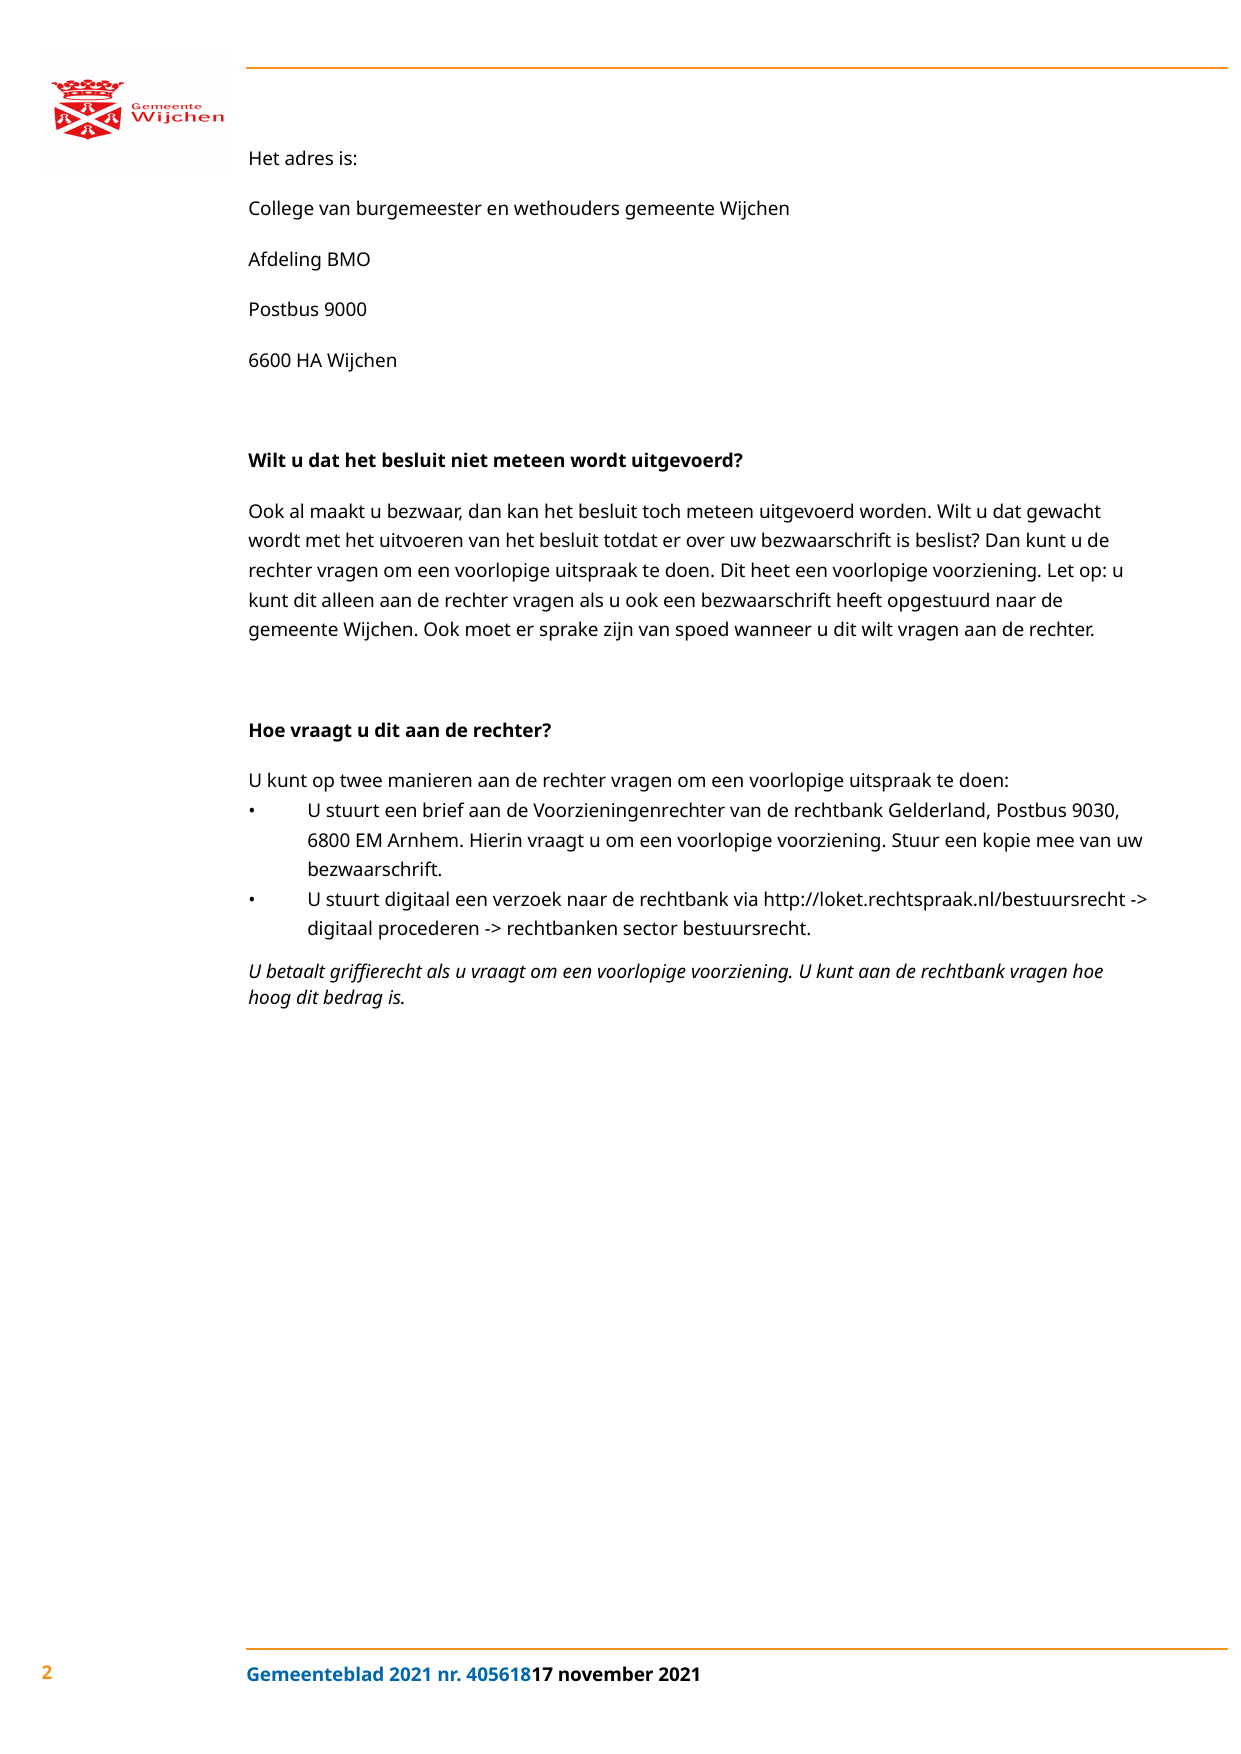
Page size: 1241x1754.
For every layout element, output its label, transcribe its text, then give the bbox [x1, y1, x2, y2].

text U betaalt griffierecht als u vraagt om een voorlopige voorziening. U kunt aan de rechtbank vragen hoe hoog dit bedrag is. [248, 959, 1152, 1010]
text Wilt u dat het besluit niet meteen wordt uitgevoerd? [248, 448, 1152, 473]
text Ook al maakt u bezwaar, dan kan het besluit toch meteen uitgevoerd worden. Wilt u dat gewacht wordt met het uitvoeren van het besluit totdat er over uw bezwaarschrift is beslist? Dan kunt u de rechter vragen om een voorlopige uitspraak te doen. Dit heet een voorlopige voorziening. Let op: u kunt dit alleen aan de rechter vragen als u ook een bezwaarschrift heeft opgestuurd naar de gemeente Wijchen. Ook moet er sprake zijn van spoed wanneer u dit wilt vragen aan de rechter. [248, 498, 1152, 642]
text U kunt op twee manieren aan de rechter vragen om een voorlopige uitspraak te doen: [248, 768, 1152, 793]
text Postbus 9000 [248, 296, 1152, 322]
text Het adres is: [248, 145, 1152, 171]
list U stuurt een brief aan de Voorzieningenrechter van de rechtbank Gelderland, Postbus 9030, 6800 EM Arnhem. Hierin vraagt u om een voorlopige voorziening. Stuur een kopie mee van uw bezwaarschrift. [248, 797, 1152, 882]
text College van burgemeester en wethouders gemeente Wijchen [248, 196, 1152, 221]
text Afdeling BMO [248, 246, 1152, 272]
text 6600 HA Wijchen [248, 347, 1152, 373]
picture [41, 47, 231, 172]
text Hoe vraagt u dit aan de rechter? [248, 717, 1152, 743]
list U stuurt digitaal een verzoek naar de rechtbank via http://loket.rechtspraak.nl/bestuursrecht -> digitaal procederen -> rechtbanken sector bestuursrecht. [248, 886, 1152, 941]
